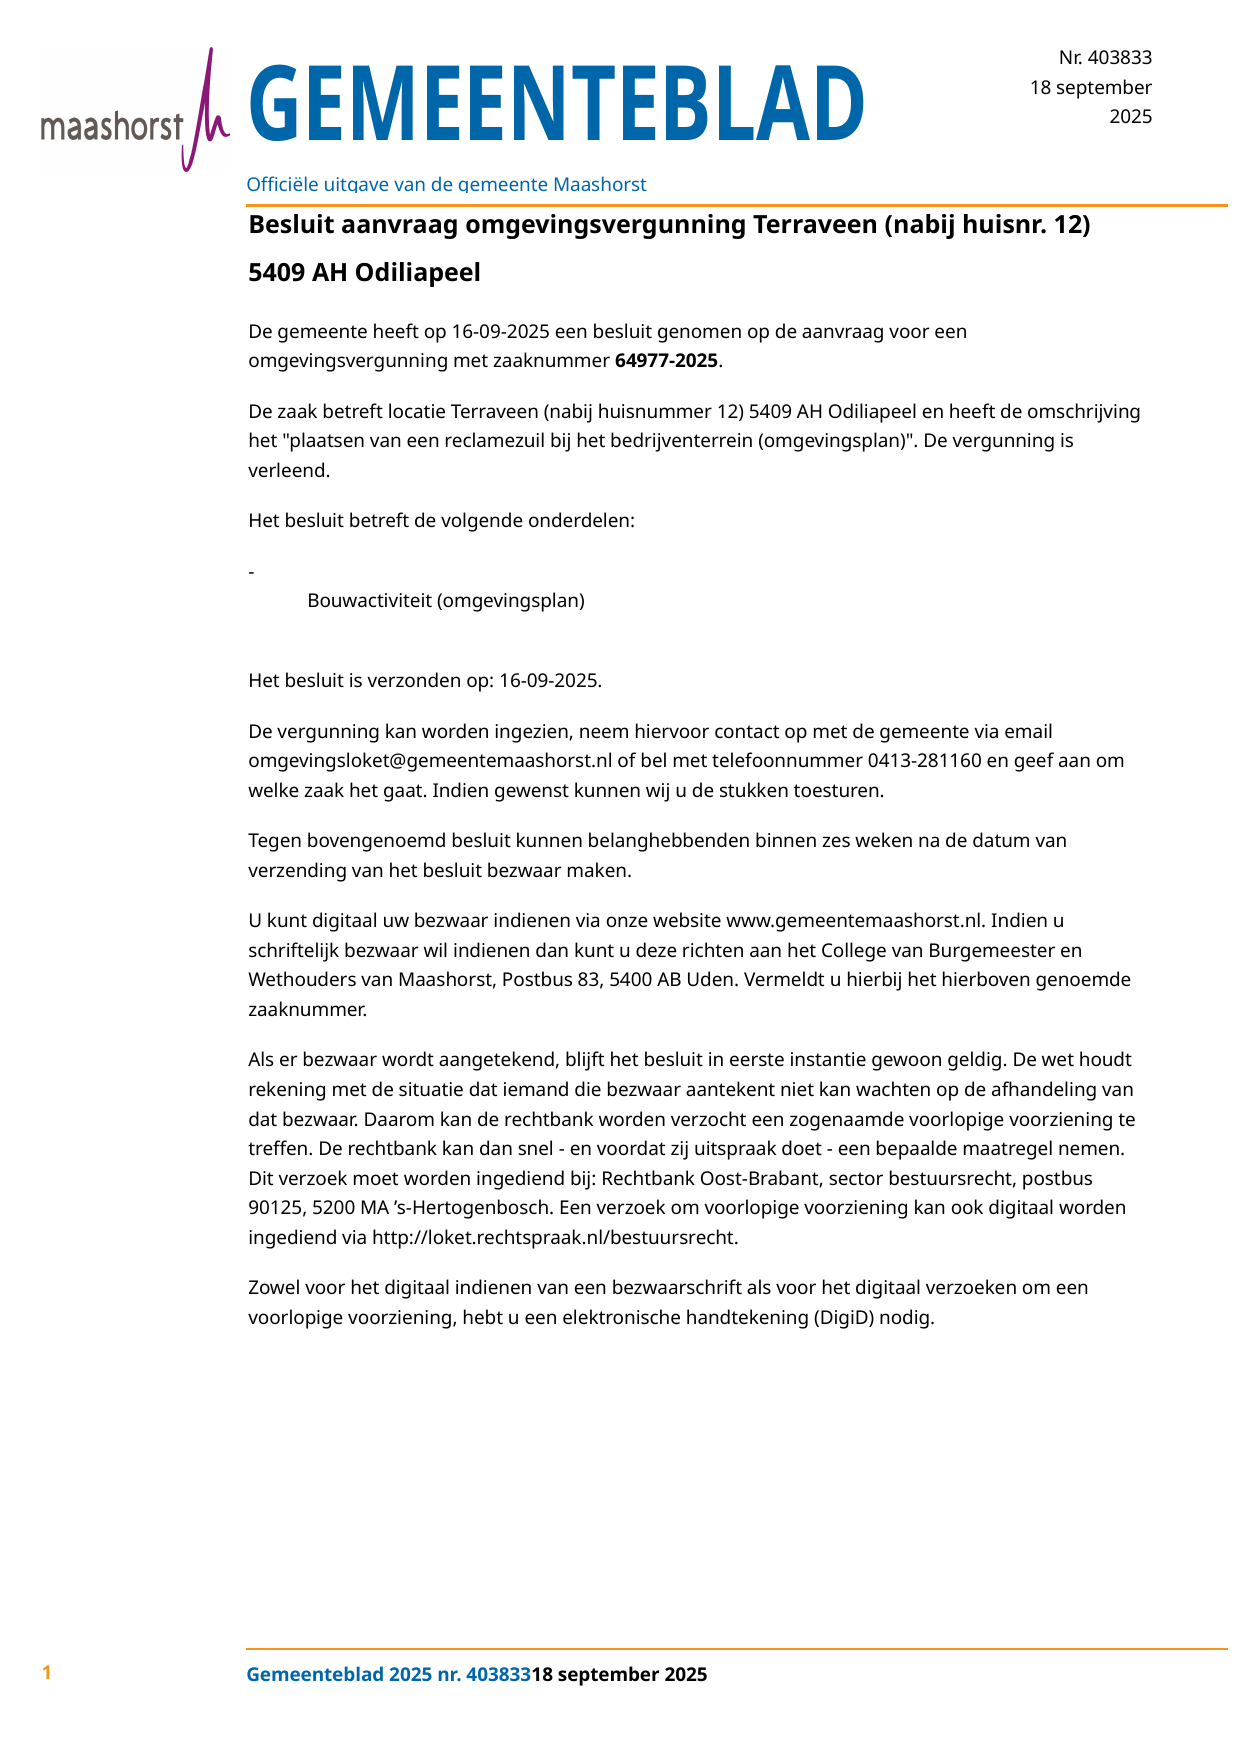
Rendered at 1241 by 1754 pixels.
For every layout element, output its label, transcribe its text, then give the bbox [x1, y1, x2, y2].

list Bouwactiviteit (omgevingsplan) [248, 587, 1152, 613]
text Als er bezwaar wordt aangetekend, blijft het besluit in eerste instantie gewoon geldig. De wet houdt rekening met de situatie dat iemand die bezwaar aantekent niet kan wachten op de afhandeling van dat bezwaar. Daarom kan de rechtbank worden verzocht een zogenaamde voorlopige voorziening te treffen. De rechtbank kan dan snel - en voordat zij uitspraak doet - een bepaalde maatregel nemen. Dit verzoek moet worden ingediend bij: Rechtbank Oost-Brabant, sector bestuursrecht, postbus 90125, 5200 MA ’s-Hertogenbosch. Een verzoek om voorlopige voorziening kan ook digitaal worden ingediend via http://loket.rechtspraak.nl/bestuursrecht. [248, 1047, 1152, 1250]
picture [41, 47, 231, 172]
text Het besluit betreft de volgende onderdelen: [248, 507, 1152, 533]
text Tegen bovengenoemd besluit kunnen belanghebbenden binnen zes weken na de datum van verzending van het besluit bezwaar maken. [248, 827, 1152, 883]
text De vergunning kan worden ingezien, neem hiervoor contact op met de gemeente via email omgevingsloket@gemeentemaashorst.nl of bel met telefoonnummer 0413-281160 en geef aan om welke zaak het gaat. Indien gewenst kunnen wij u de stukken toesturen. [248, 718, 1152, 803]
text De gemeente heeft op 16-09-2025 een besluit genomen op de aanvraag voor een omgevingsvergunning met zaaknummer 64977-2025. [248, 318, 1152, 373]
text De zaak betreft locatie Terraveen (nabij huisnummer 12) 5409 AH Odiliapeel en heeft de omschrijving het "plaatsen van een reclamezuil bij het bedrijventerrein (omgevingsplan)". De vergunning is verleend. [248, 398, 1152, 483]
text Zowel voor het digitaal indienen van een bezwaarschrift als voor het digitaal verzoeken om een voorlopige voorziening, hebt u een elektronische handtekening (DigiD) nodig. [248, 1274, 1152, 1330]
text U kunt digitaal uw bezwaar indienen via onze website www.gemeentemaashorst.nl. Indien u schriftelijk bezwaar wil indienen dan kunt u deze richten aan het College van Burgemeester en Wethouders van Maashorst, Postbus 83, 5400 AB Uden. Vermeldt u hierbij het hierboven genoemde zaaknummer. [248, 907, 1152, 1022]
text Besluit aanvraag omgevingsvergunning Terraveen (nabij huisnr. 12) 5409 AH Odiliapeel [248, 207, 1152, 288]
text Het besluit is verzonden op: 16-09-2025. [248, 667, 1152, 693]
